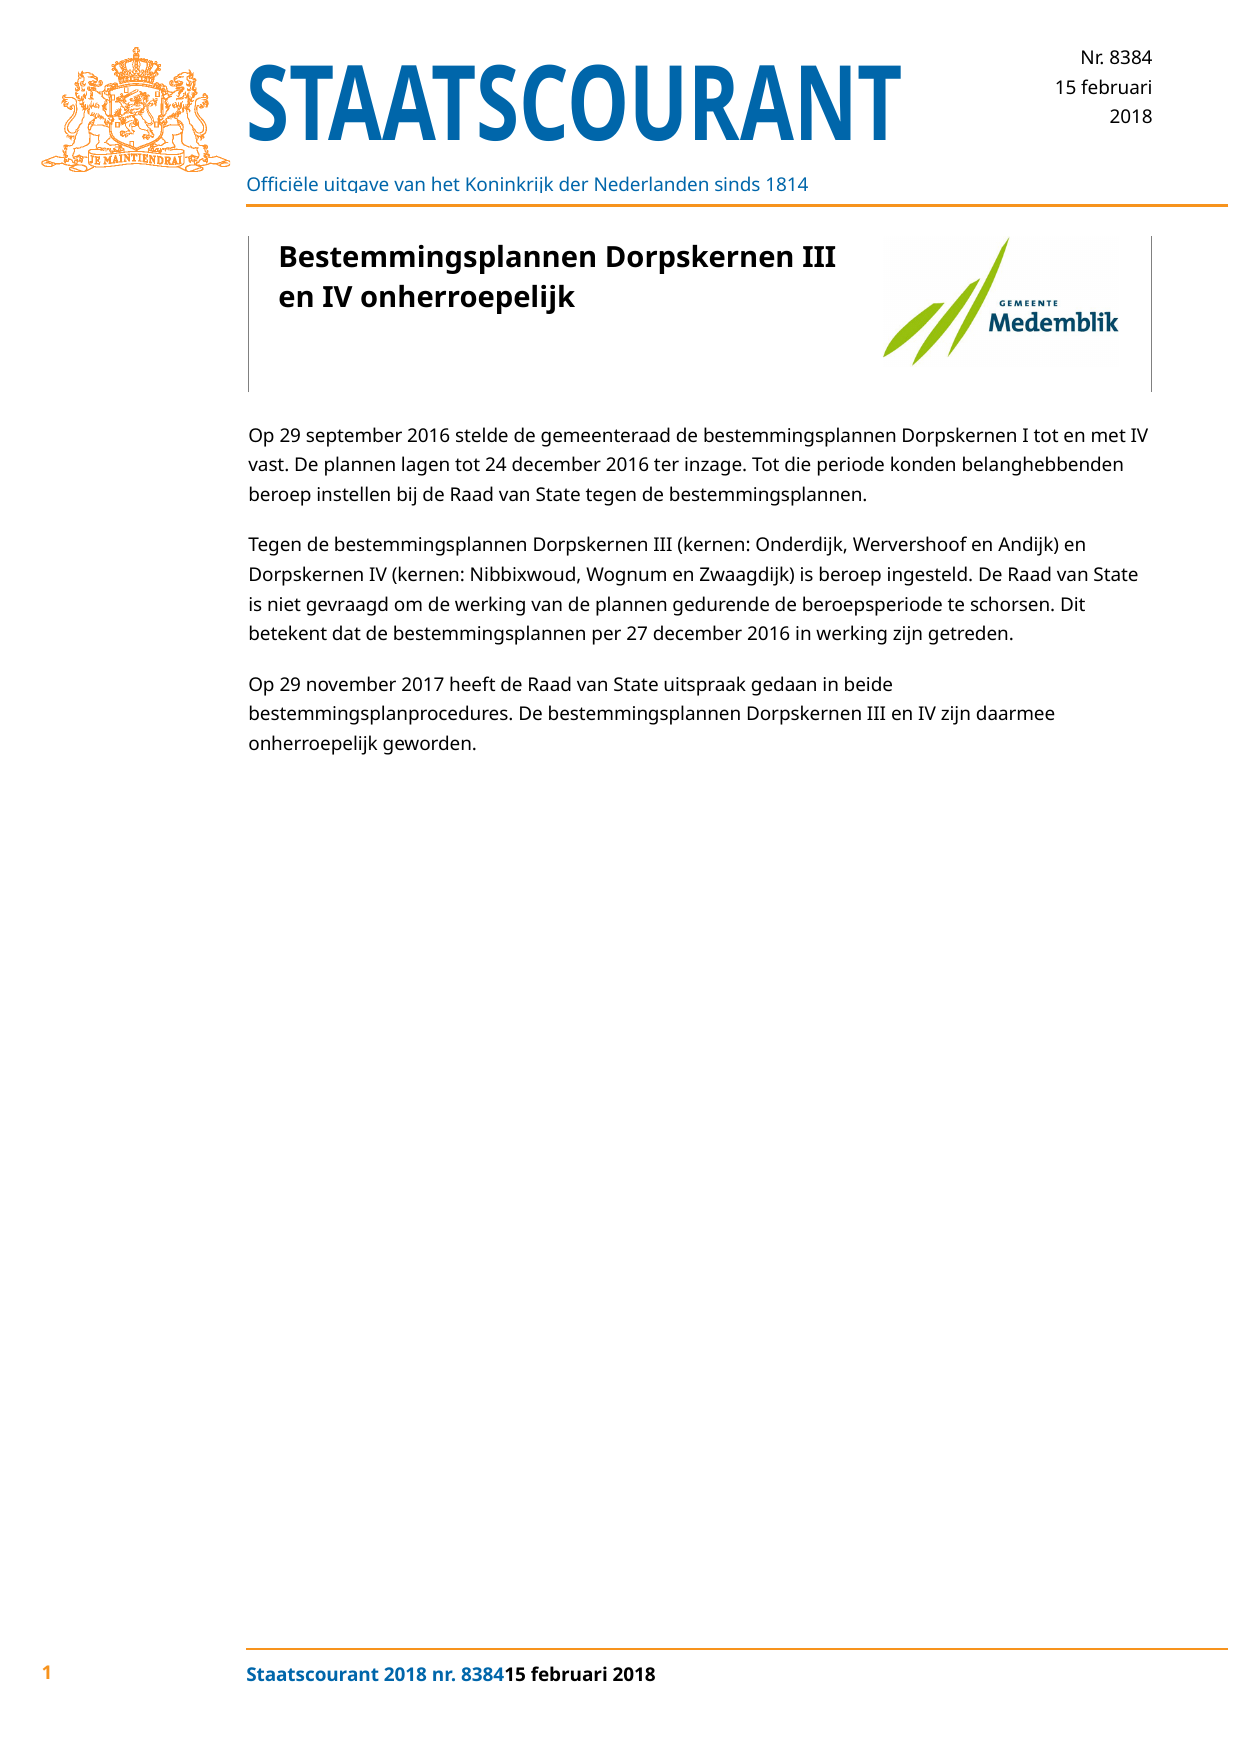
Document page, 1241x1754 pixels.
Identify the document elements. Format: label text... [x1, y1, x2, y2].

picture [41, 47, 231, 172]
table_header Bestemmingsplannen Dorpskernen III en IV onherroepelijk [249, 236, 850, 392]
text Tegen de bestemmingsplannen Dorpskernen III (kernen: Onderdijk, Wervershoof en Andijk) en Dorpskernen IV (kernen: Nibbixwoud, Wognum en Zwaagdijk) is beroep ingesteld. De Raad van State is niet gevraagd om de werking van de plannen gedurende de beroepsperiode te schorsen. Dit betekent dat de bestemmingsplannen per 27 december 2016 in werking zijn getreden. [248, 532, 1152, 646]
picture [882, 236, 1119, 367]
text Op 29 november 2017 heeft de Raad van State uitspraak gedaan in beide bestemmingsplanprocedures. De bestemmingsplannen Dorpskernen III en IV zijn daarmee onherroepelijk geworden. [248, 671, 1152, 756]
table_header [850, 236, 1151, 392]
text Op 29 september 2016 stelde de gemeenteraad de bestemmingsplannen Dorpskernen I tot en met IV vast. De plannen lagen tot 24 december 2016 ter inzage. Tot die periode konden belanghebbenden beroep instellen bij de Raad van State tegen de bestemmingsplannen. [248, 422, 1152, 507]
